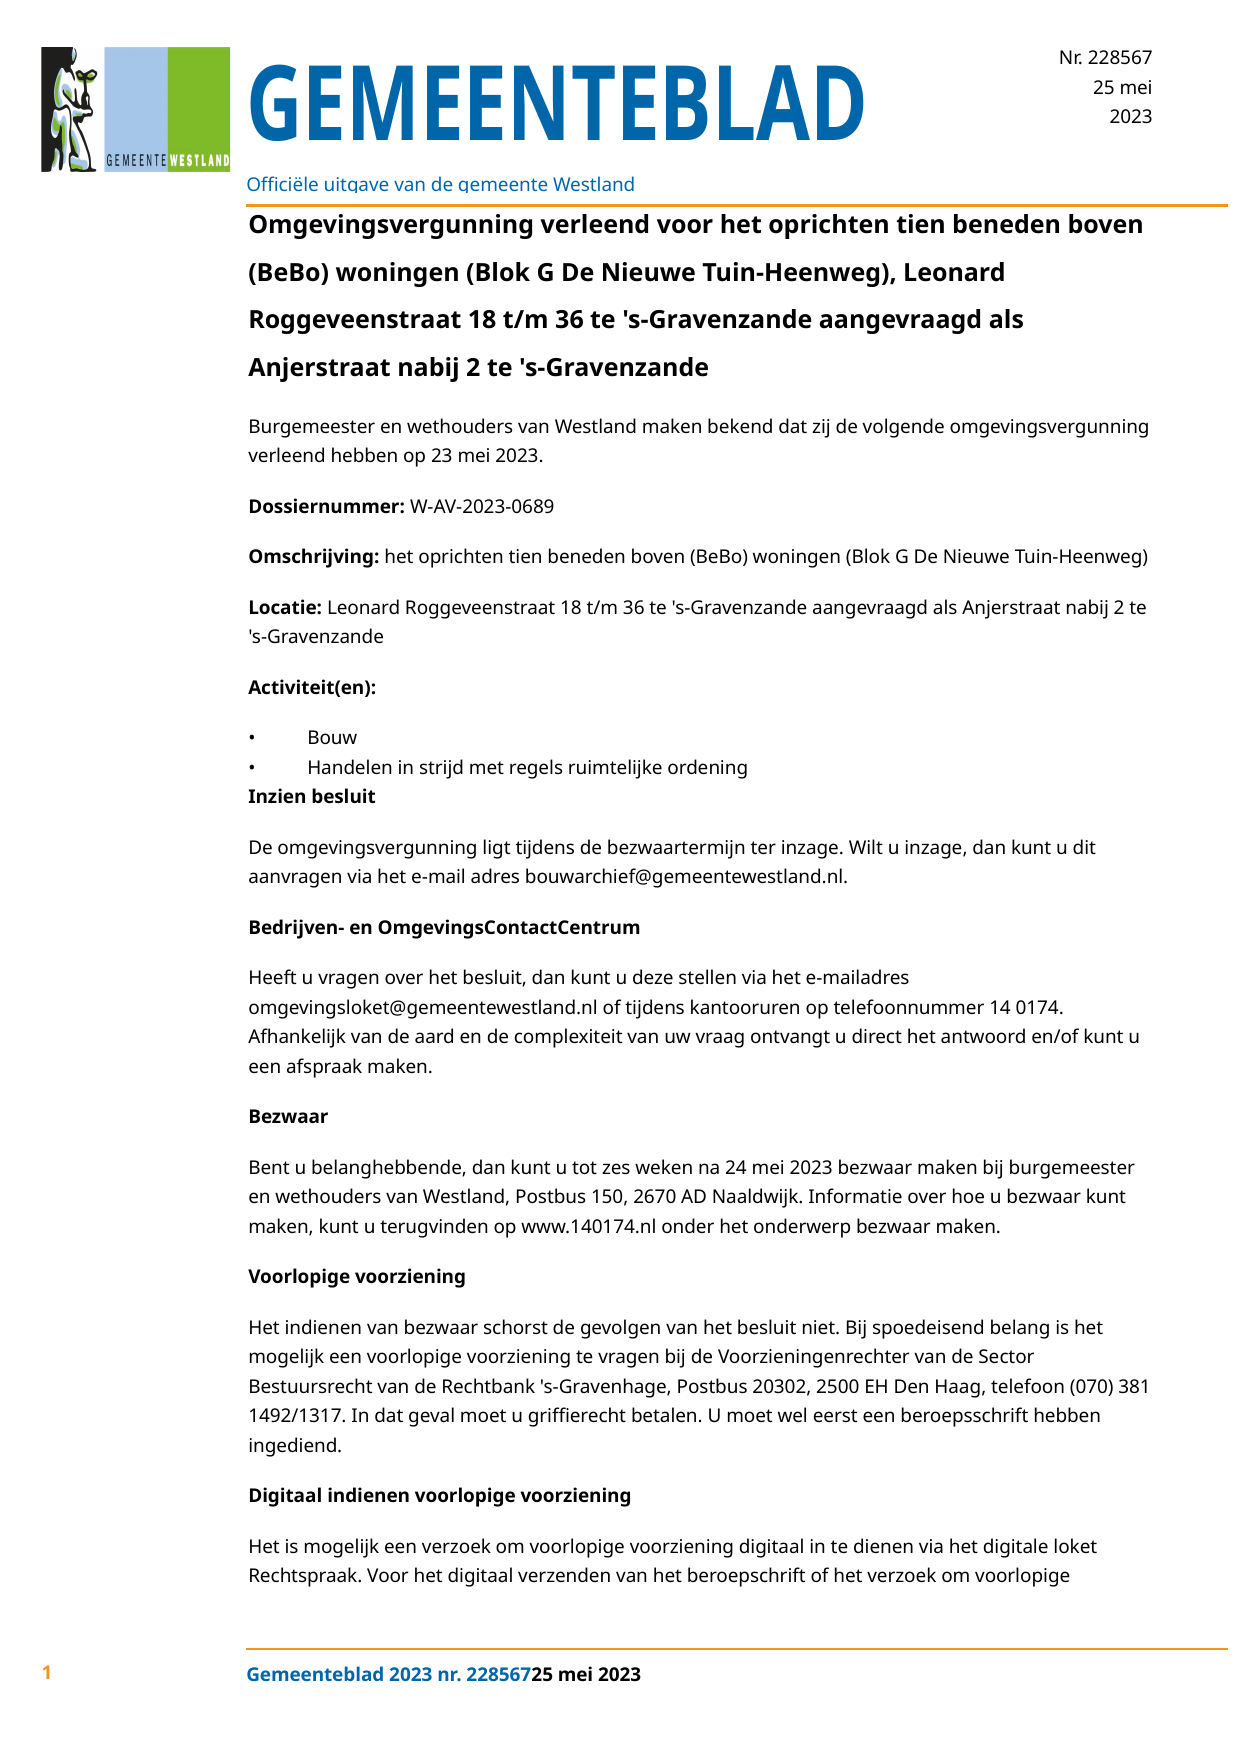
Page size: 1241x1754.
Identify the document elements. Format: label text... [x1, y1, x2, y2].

text Het is mogelijk een verzoek om voorlopige voorziening digitaal in te dienen via het digitale loket Rechtspraak. Voor het digitaal verzenden van het beroepschrift of het verzoek om voorlopige [248, 1533, 1152, 1588]
text Inzien besluit [248, 783, 1152, 809]
text Dossiernummer: W-AV-2023-0689 [248, 493, 1152, 519]
text Bent u belanghebbende, dan kunt u tot zes weken na 24 mei 2023 bezwaar maken bij burgemeester en wethouders van Westland, Postbus 150, 2670 AD Naaldwijk. Informatie over hoe u bezwaar kunt maken, kunt u terugvinden op www.140174.nl onder het onderwerp bezwaar maken. [248, 1154, 1152, 1239]
text Locatie: Leonard Roggeveenstraat 18 t/m 36 te 's-Gravenzande aangevraagd als Anjerstraat nabij 2 te 's-Gravenzande [248, 594, 1152, 649]
text Omschrijving: het oprichten tien beneden boven (BeBo) woningen (Blok G De Nieuwe Tuin-Heenweg) [248, 543, 1152, 569]
picture [41, 47, 231, 172]
text Bedrijven- en OmgevingsContactCentrum [248, 914, 1152, 940]
text Bezwaar [248, 1103, 1152, 1129]
text Voorlopige voorziening [248, 1263, 1152, 1289]
list Bouw [248, 724, 1152, 750]
text Digitaal indienen voorlopige voorziening [248, 1483, 1152, 1508]
text De omgevingsvergunning ligt tijdens de bezwaartermijn ter inzage. Wilt u inzage, dan kunt u dit aanvragen via het e-mail adres bouwarchief@gemeentewestland.nl. [248, 834, 1152, 889]
text Activiteit(en): [248, 674, 1152, 700]
text Het indienen van bezwaar schorst de gevolgen van het besluit niet. Bij spoedeisend belang is het mogelijk een voorlopige voorziening te vragen bij de Voorzieningenrechter van de Sector Bestuursrecht van de Rechtbank 's-Gravenhage, Postbus 20302, 2500 EH Den Haag, telefoon (070) 381 1492/1317. In dat geval moet u griffierecht betalen. U moet wel eerst een beroepsschrift hebben ingediend. [248, 1314, 1152, 1458]
text Heeft u vragen over het besluit, dan kunt u deze stellen via het e-mailadres omgevingsloket@gemeentewestland.nl of tijdens kantooruren op telefoonnummer 14 0174. Afhankelijk van de aard en de complexiteit van uw vraag ontvangt u direct het antwoord en/of kunt u een afspraak maken. [248, 964, 1152, 1079]
list Handelen in strijd met regels ruimtelijke ordening [248, 754, 1152, 780]
text Burgemeester en wethouders van Westland maken bekend dat zij de volgende omgevingsvergunning verleend hebben op 23 mei 2023. [248, 413, 1152, 468]
text Omgevingsvergunning verleend voor het oprichten tien beneden boven (BeBo) woningen (Blok G De Nieuwe Tuin-Heenweg), Leonard Roggeveenstraat 18 t/m 36 te 's-Gravenzande aangevraagd als Anjerstraat nabij 2 te 's-Gravenzande [248, 207, 1152, 384]
